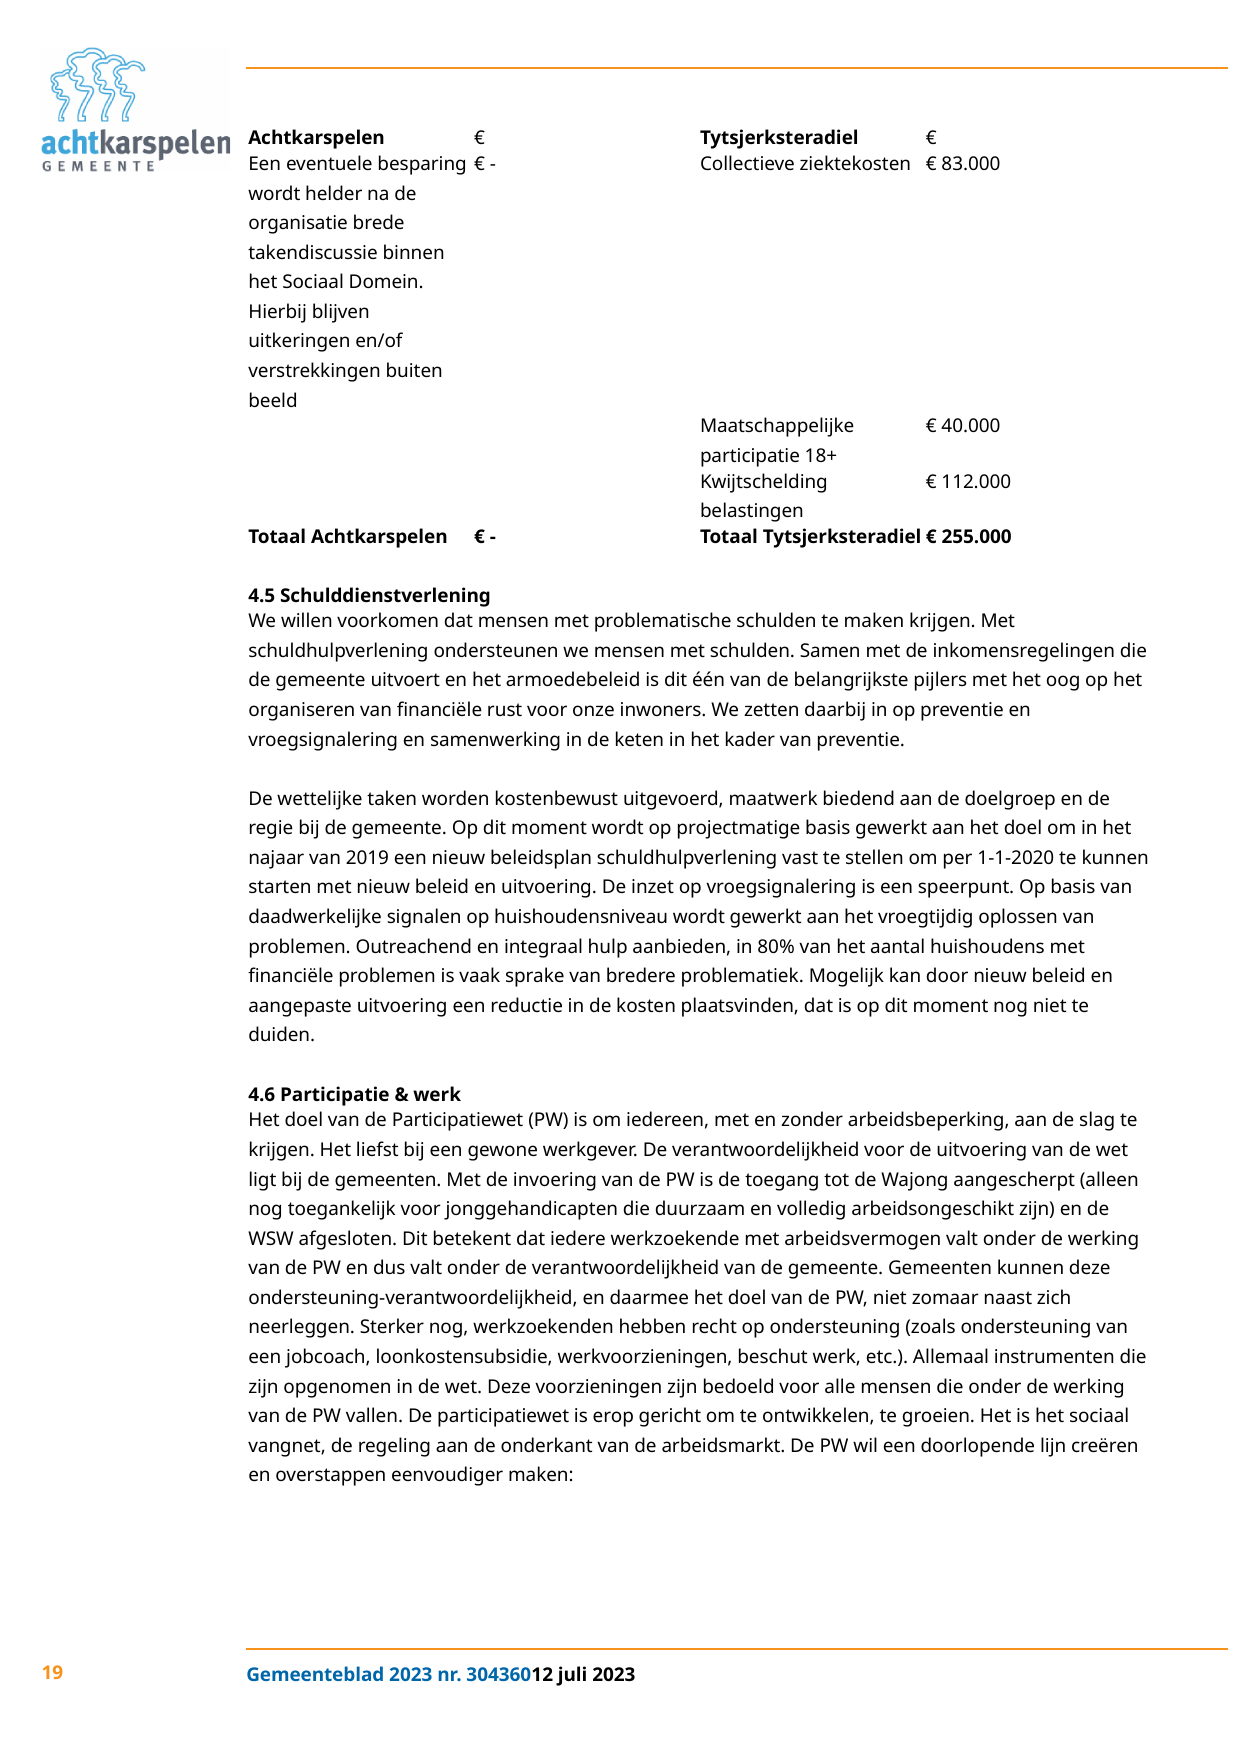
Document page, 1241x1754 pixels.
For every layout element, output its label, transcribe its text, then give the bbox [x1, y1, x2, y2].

picture [41, 47, 231, 172]
table_cell Kwijtschelding belastingen [700, 468, 926, 523]
table_header € [926, 125, 1152, 150]
table_header € [474, 125, 700, 150]
text De wettelijke taken worden kostenbewust uitgevoerd, maatwerk biedend aan de doelgroep en de regie bij de gemeente. Op dit moment wordt op projectmatige basis gewerkt aan het doel om in het najaar van 2019 een nieuw beleidsplan schuldhulpverlening vast te stellen om per 1-1-2020 te kunnen starten met nieuw beleid en uitvoering. De inzet op vroegsignalering is een speerpunt. Op basis van daadwerkelijke signalen op huishoudensniveau wordt gewerkt aan het vroegtijdig oplossen van problemen. Outreachend en integraal hulp aanbieden, in 80% van het aantal huishoudens met financiële problemen is vaak sprake van bredere problematiek. Mogelijk kan door nieuw beleid en aangepaste uitvoering een reductie in de kosten plaatsvinden, dat is op dit moment nog niet te duiden. [248, 785, 1152, 1047]
table_cell Maatschappelijke participatie 18+ [700, 413, 926, 468]
table_cell € 40.000 [926, 413, 1152, 468]
table_cell € 112.000 [926, 468, 1152, 523]
text 4.6 Participatie & werk [248, 1081, 1152, 1107]
table_cell € - [474, 523, 700, 549]
table_cell Collectieve ziektekosten [700, 150, 926, 413]
table_cell € 83.000 [926, 150, 1152, 413]
table_header Achtkarspelen [248, 125, 474, 150]
table_cell Totaal Tytsjerksteradiel [700, 523, 926, 549]
table_cell Totaal Achtkarspelen [248, 523, 474, 549]
text We willen voorkomen dat mensen met problematische schulden te maken krijgen. Met schuldhulpverlening ondersteunen we mensen met schulden. Samen met de inkomensregelingen die de gemeente uitvoert en het armoedebeleid is dit één van de belangrijkste pijlers met het oog op het organiseren van financiële rust voor onze inwoners. We zetten daarbij in op preventie en vroegsignalering en samenwerking in de keten in het kader van preventie. [248, 607, 1152, 752]
table_cell [474, 468, 700, 523]
table_cell [248, 468, 474, 523]
text 4.5 Schulddienstverlening [248, 582, 1152, 607]
table_cell € 255.000 [926, 523, 1152, 549]
table_cell [474, 413, 700, 468]
table_cell € - [474, 150, 700, 413]
table_header Tytsjerksteradiel [700, 125, 926, 150]
table_cell Een eventuele besparing wordt helder na de organisatie brede takendiscussie binnen het Sociaal Domein. Hierbij blijven uitkeringen en/of verstrekkingen buiten beeld [248, 150, 474, 413]
table_cell [248, 413, 474, 468]
text Het doel van de Participatiewet (PW) is om iedereen, met en zonder arbeidsbeperking, aan de slag te krijgen. Het liefst bij een gewone werkgever. De verantwoordelijkheid voor de uitvoering van de wet ligt bij de gemeenten. Met de invoering van de PW is de toegang tot de Wajong aangescherpt (alleen nog toegankelijk voor jonggehandicapten die duurzaam en volledig arbeidsongeschikt zijn) en de WSW afgesloten. Dit betekent dat iedere werkzoekende met arbeidsvermogen valt onder de werking van de PW en dus valt onder de verantwoordelijkheid van de gemeente. Gemeenten kunnen deze ondersteuning-verantwoordelijkheid, en daarmee het doel van de PW, niet zomaar naast zich neerleggen. Sterker nog, werkzoekenden hebben recht op ondersteuning (zoals ondersteuning van een jobcoach, loonkostensubsidie, werkvoorzieningen, beschut werk, etc.). Allemaal instrumenten die zijn opgenomen in de wet. Deze voorzieningen zijn bedoeld voor alle mensen die onder de werking van de PW vallen. De participatiewet is erop gericht om te ontwikkelen, te groeien. Het is het sociaal vangnet, de regeling aan de onderkant van de arbeidsmarkt. De PW wil een doorlopende lijn creëren en overstappen eenvoudiger maken: [248, 1107, 1152, 1487]
